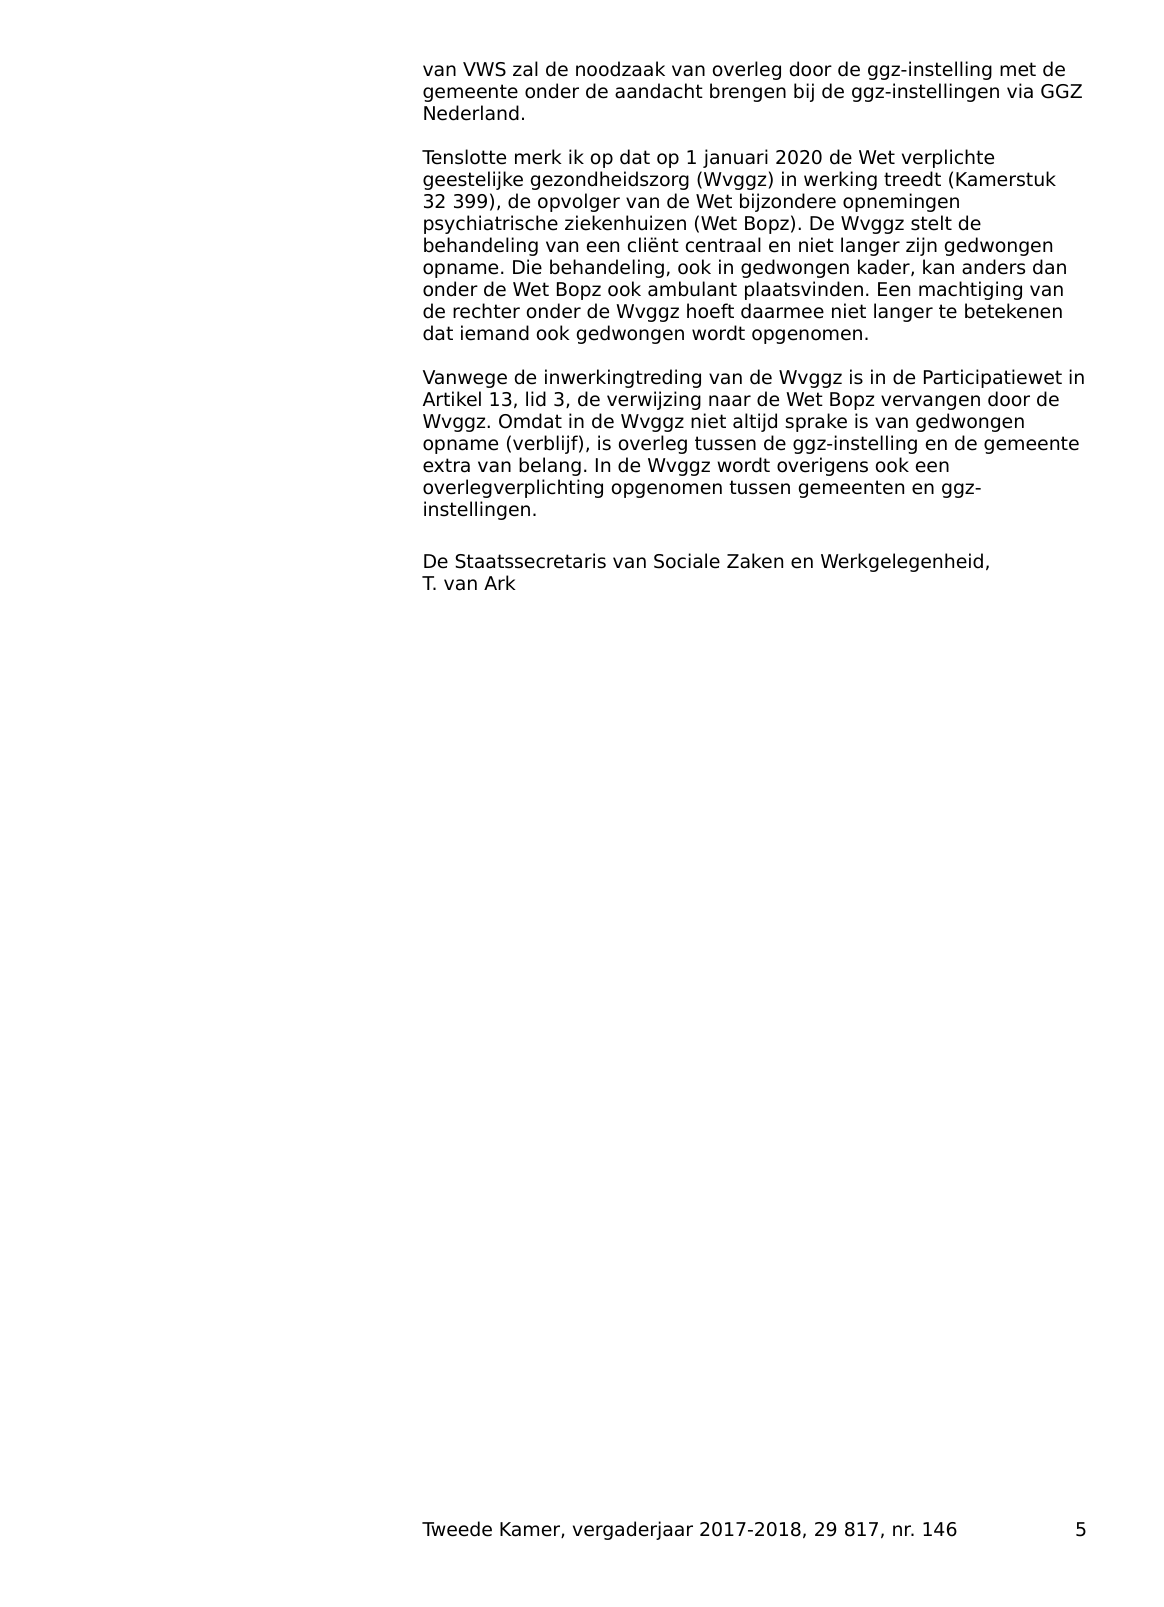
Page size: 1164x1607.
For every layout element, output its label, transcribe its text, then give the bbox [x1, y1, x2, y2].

text van VWS zal de noodzaak van overleg door de ggz-instelling met de gemeente onder de aandacht brengen bij de ggz-instellingen via GGZ Nederland. [422, 59, 1087, 125]
text Vanwege de inwerkingtreding van de Wvggz is in de Participatiewet in Artikel 13, lid 3, de verwijzing naar de Wet Bopz vervangen door de Wvggz. Omdat in de Wvggz niet altijd sprake is van gedwongen opname (verblijf), is overleg tussen de ggz-instelling en de gemeente extra van belang. In de Wvggz wordt overigens ook een overlegverplichting opgenomen tussen gemeenten en ggz-instellingen. [422, 367, 1087, 521]
text De Staatssecretaris van Sociale Zaken en Werkgelegenheid, T. van Ark [422, 551, 1087, 595]
text Tenslotte merk ik op dat op 1 januari 2020 de Wet verplichte geestelijke gezondheidszorg (Wvggz) in werking treedt (Kamerstuk 32 399), de opvolger van de Wet bijzondere opnemingen psychiatrische ziekenhuizen (Wet Bopz). De Wvggz stelt de behandeling van een cliënt centraal en niet langer zijn gedwongen opname. Die behandeling, ook in gedwongen kader, kan anders dan onder de Wet Bopz ook ambulant plaatsvinden. Een machtiging van de rechter onder de Wvggz hoeft daarmee niet langer te betekenen dat iemand ook gedwongen wordt opgenomen. [422, 147, 1087, 345]
